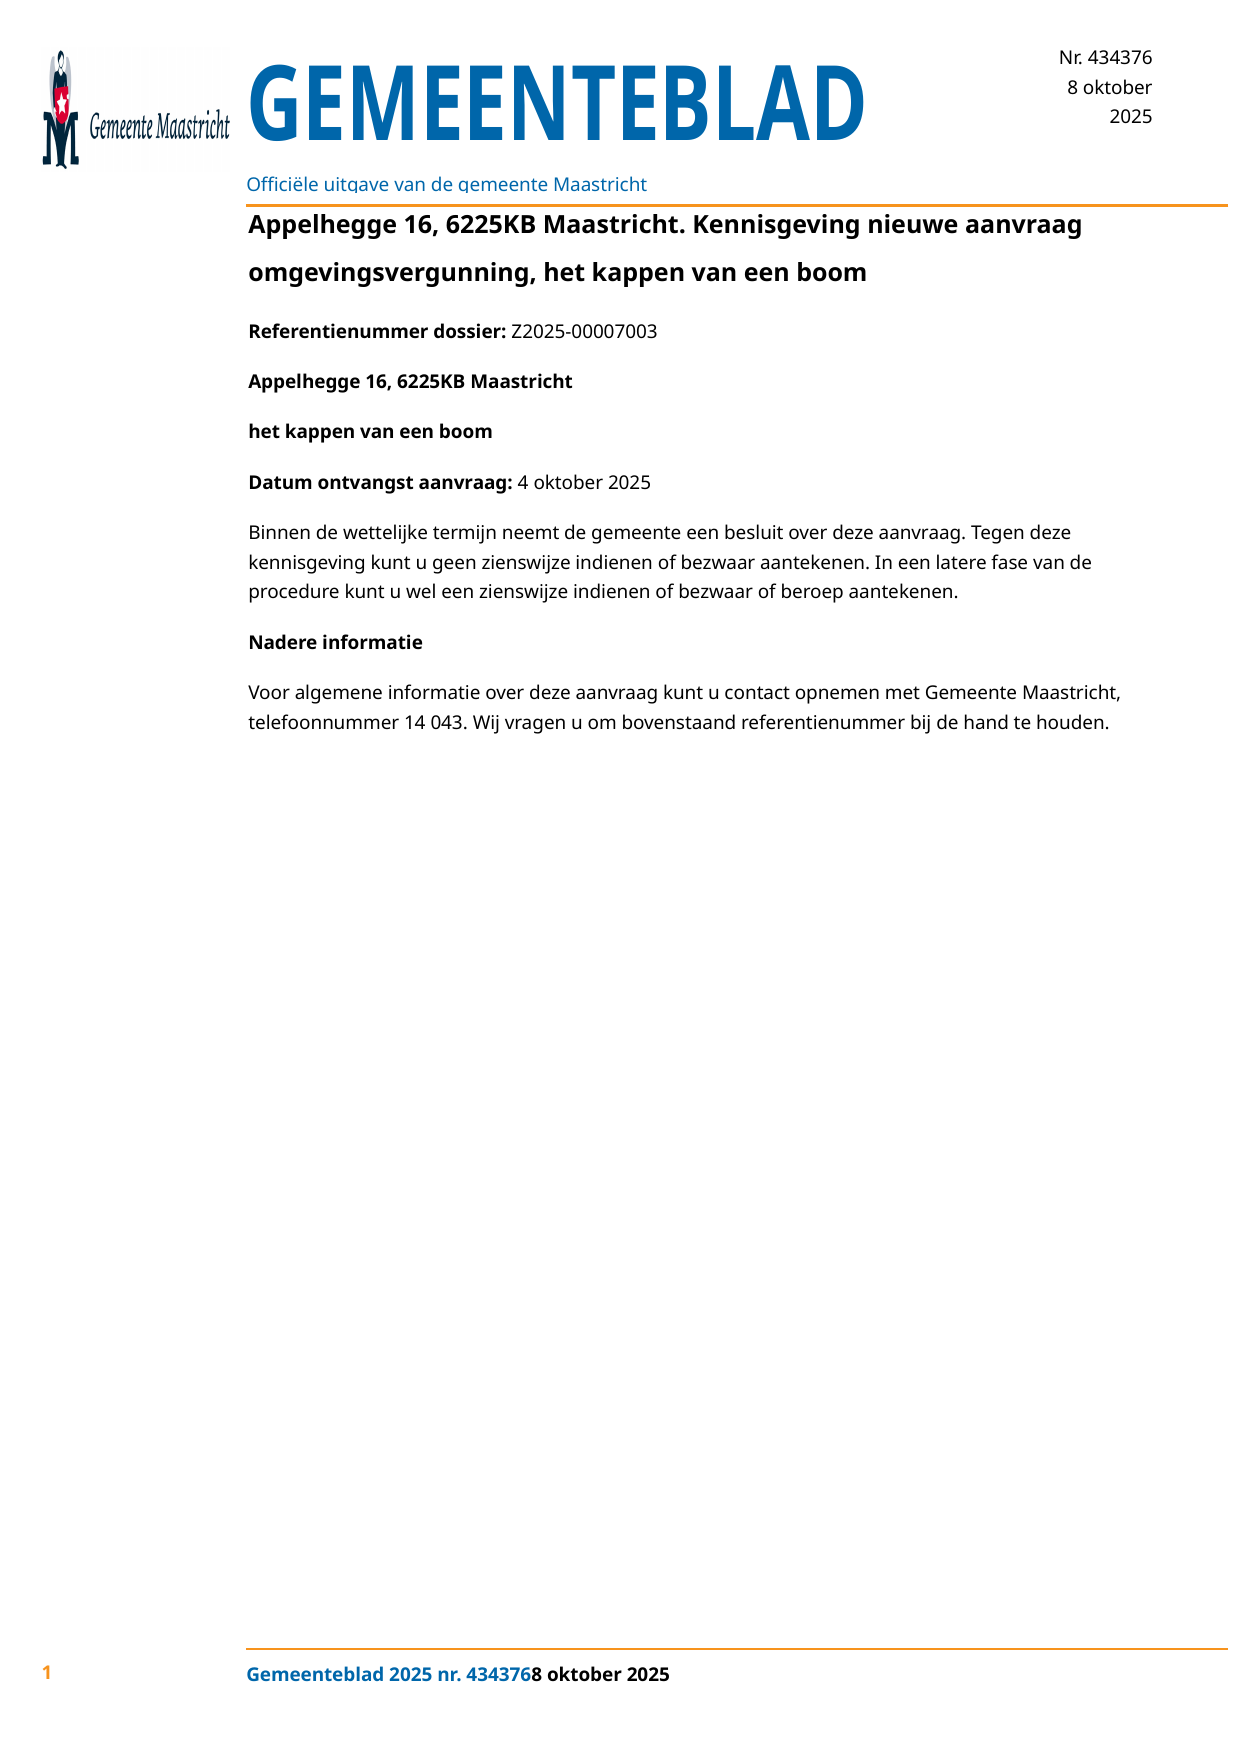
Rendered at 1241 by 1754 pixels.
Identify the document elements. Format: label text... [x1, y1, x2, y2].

picture [41, 47, 231, 172]
text Appelhegge 16, 6225KB Maastricht. Kennisgeving nieuwe aanvraag omgevingsvergunning, het kappen van een boom [248, 207, 1152, 288]
text Referentienummer dossier: Z2025-00007003 [248, 318, 1152, 344]
text Datum ontvangst aanvraag: 4 oktober 2025 [248, 469, 1152, 495]
text Binnen de wettelijke termijn neemt de gemeente een besluit over deze aanvraag. Tegen deze kennisgeving kunt u geen zienswijze indienen of bezwaar aantekenen. In een latere fase van de procedure kunt u wel een zienswijze indienen of bezwaar of beroep aantekenen. [248, 519, 1152, 604]
text Voor algemene informatie over deze aanvraag kunt u contact opnemen met Gemeente Maastricht, telefoonnummer 14 043. Wij vragen u om bovenstaand referentienummer bij de hand te houden. [248, 679, 1152, 735]
text Nadere informatie [248, 629, 1152, 655]
text het kappen van een boom [248, 419, 1152, 444]
text Appelhegge 16, 6225KB Maastricht [248, 368, 1152, 394]
